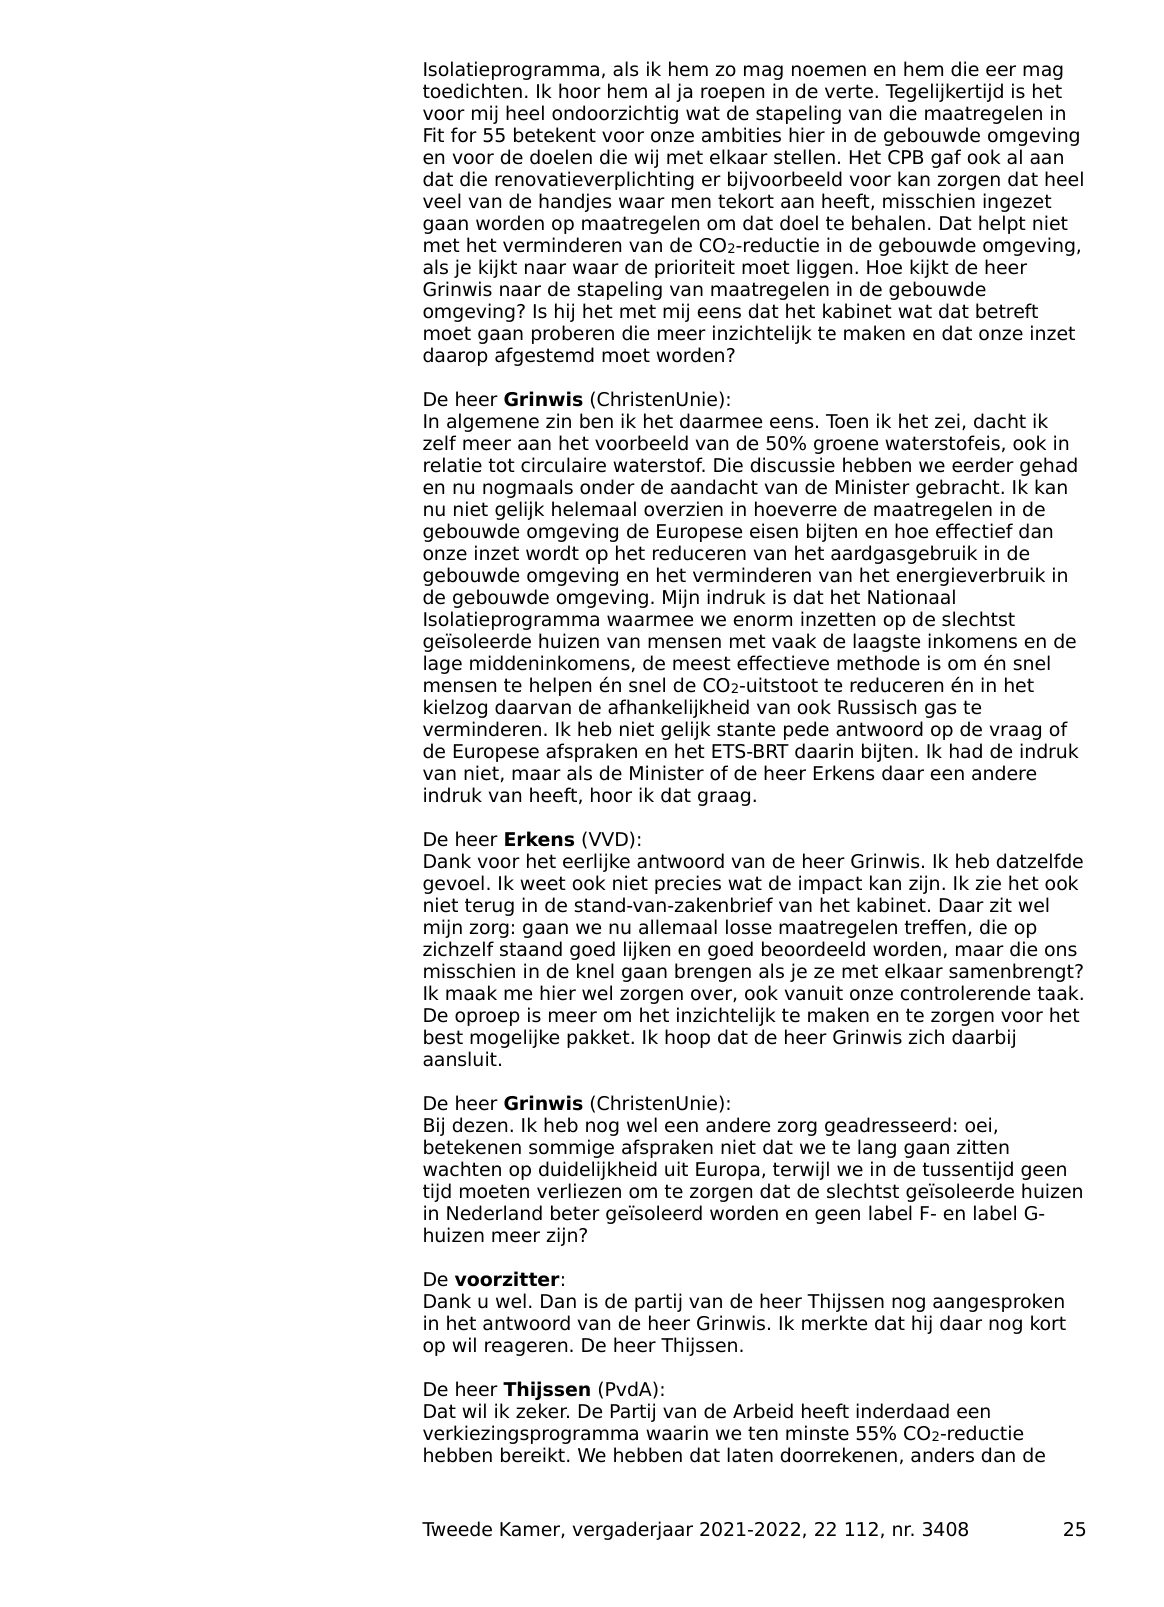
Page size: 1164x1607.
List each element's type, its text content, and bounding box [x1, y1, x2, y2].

text De heer Grinwis (ChristenUnie): [422, 1093, 1087, 1115]
text Bij dezen. Ik heb nog wel een andere zorg geadresseerd: oei, betekenen sommige afspraken niet dat we te lang gaan zitten wachten op duidelijkheid uit Europa, terwijl we in de tussentijd geen tijd moeten verliezen om te zorgen dat de slechtst geïsoleerde huizen in Nederland beter geïsoleerd worden en geen label F- en label G-huizen meer zijn? [422, 1115, 1087, 1247]
text De heer Thijssen (PvdA): [422, 1379, 1087, 1401]
text De heer Grinwis (ChristenUnie): [422, 389, 1087, 411]
text Isolatieprogramma, als ik hem zo mag noemen en hem die eer mag toedichten. Ik hoor hem al ja roepen in de verte. Tegelijkertijd is het voor mij heel ondoorzichtig wat de stapeling van die maatregelen in Fit for 55 betekent voor onze ambities hier in de gebouwde omgeving en voor de doelen die wij met elkaar stellen. Het CPB gaf ook al aan dat die renovatieverplichting er bijvoorbeeld voor kan zorgen dat heel veel van de handjes waar men tekort aan heeft, misschien ingezet gaan worden op maatregelen om dat doel te behalen. Dat helpt niet met het verminderen van de CO2-reductie in de gebouwde omgeving, als je kijkt naar waar de prioriteit moet liggen. Hoe kijkt de heer Grinwis naar de stapeling van maatregelen in de gebouwde omgeving? Is hij het met mij eens dat het kabinet wat dat betreft moet gaan proberen die meer inzichtelijk te maken en dat onze inzet daarop afgestemd moet worden? [422, 59, 1087, 367]
text De heer Erkens (VVD): [422, 829, 1087, 851]
text In algemene zin ben ik het daarmee eens. Toen ik het zei, dacht ik zelf meer aan het voorbeeld van de 50% groene waterstofeis, ook in relatie tot circulaire waterstof. Die discussie hebben we eerder gehad en nu nogmaals onder de aandacht van de Minister gebracht. Ik kan nu niet gelijk helemaal overzien in hoeverre de maatregelen in de gebouwde omgeving de Europese eisen bijten en hoe effectief dan onze inzet wordt op het reduceren van het aardgasgebruik in de gebouwde omgeving en het verminderen van het energieverbruik in de gebouwde omgeving. Mijn indruk is dat het Nationaal Isolatieprogramma waarmee we enorm inzetten op de slechtst geïsoleerde huizen van mensen met vaak de laagste inkomens en de lage middeninkomens, de meest effectieve methode is om én snel mensen te helpen én snel de CO2-uitstoot te reduceren én in het kielzog daarvan de afhankelijkheid van ook Russisch gas te verminderen. Ik heb niet gelijk stante pede antwoord op de vraag of de Europese afspraken en het ETS-BRT daarin bijten. Ik had de indruk van niet, maar als de Minister of de heer Erkens daar een andere indruk van heeft, hoor ik dat graag. [422, 411, 1087, 807]
text De voorzitter: [422, 1269, 1087, 1291]
text Dat wil ik zeker. De Partij van de Arbeid heeft inderdaad een verkiezingsprogramma waarin we ten minste 55% CO2-reductie hebben bereikt. We hebben dat laten doorrekenen, anders dan de [422, 1401, 1087, 1467]
text Dank voor het eerlijke antwoord van de heer Grinwis. Ik heb datzelfde gevoel. Ik weet ook niet precies wat de impact kan zijn. Ik zie het ook niet terug in de stand-van-zakenbrief van het kabinet. Daar zit wel mijn zorg: gaan we nu allemaal losse maatregelen treffen, die op zichzelf staand goed lijken en goed beoordeeld worden, maar die ons misschien in de knel gaan brengen als je ze met elkaar samenbrengt? Ik maak me hier wel zorgen over, ook vanuit onze controlerende taak. De oproep is meer om het inzichtelijk te maken en te zorgen voor het best mogelijke pakket. Ik hoop dat de heer Grinwis zich daarbij aansluit. [422, 851, 1087, 1071]
text Dank u wel. Dan is de partij van de heer Thijssen nog aangesproken in het antwoord van de heer Grinwis. Ik merkte dat hij daar nog kort op wil reageren. De heer Thijssen. [422, 1291, 1087, 1357]
